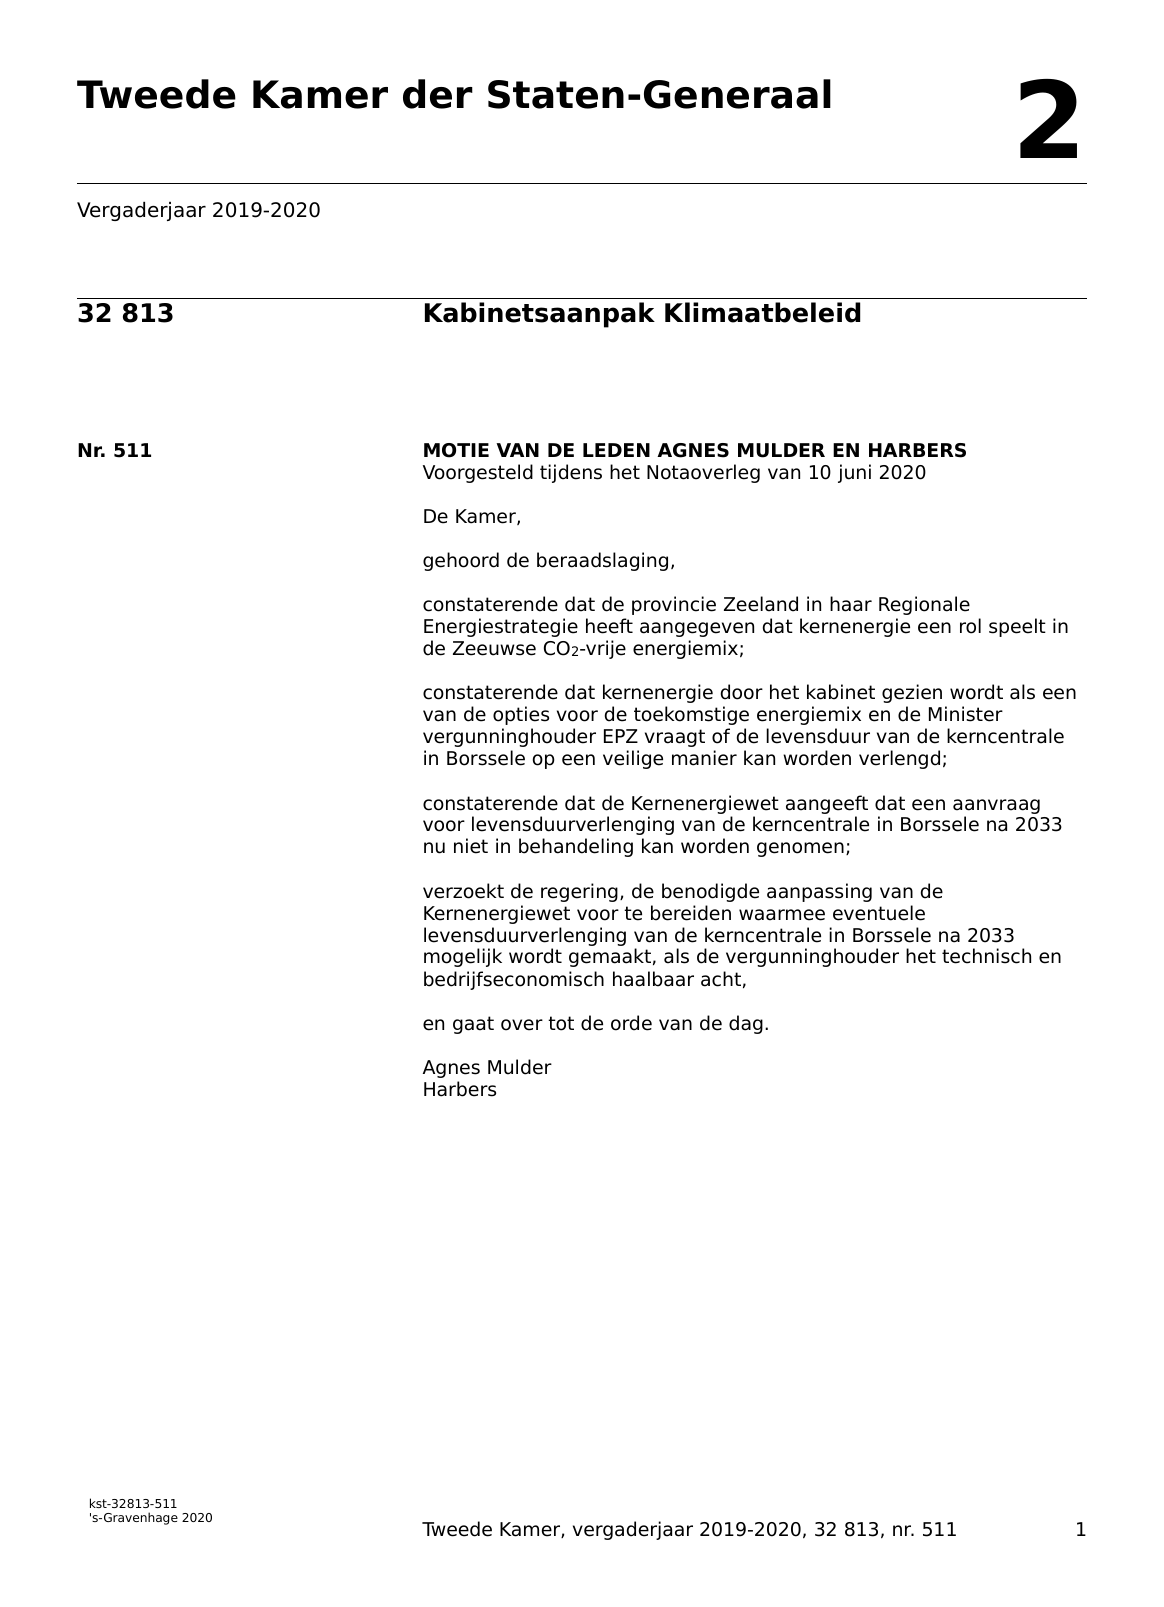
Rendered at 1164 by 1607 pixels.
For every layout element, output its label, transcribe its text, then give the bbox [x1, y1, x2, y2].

text gehoord de beraadslaging, [422, 550, 1087, 572]
subtitle 32 813 Kabinetsaanpak Klimaatbeleid [77, 299, 1087, 329]
text constaterende dat kernenergie door het kabinet gezien wordt als een van de opties voor de toekomstige energiemix en de Minister vergunninghouder EPZ vraagt of de levensduur van de kerncentrale in Borssele op een veilige manier kan worden verlengd; [422, 682, 1087, 770]
table_cell Vergaderjaar 2019-2020 [77, 184, 1087, 298]
text Agnes Mulder [422, 1057, 1087, 1079]
text kst-32813-511 [88, 1497, 323, 1511]
text De Kamer, [422, 506, 1087, 528]
subtitle Nr. 511 MOTIE VAN DE LEDEN AGNES MULDER EN HARBERS [77, 440, 1087, 462]
text verzoekt de regering, de benodigde aanpassing van de Kernenergiewet voor te bereiden waarmee eventuele levensduurverlenging van de kerncentrale in Borssele na 2033 mogelijk wordt gemaakt, als de vergunninghouder het technisch en bedrijfseconomisch haalbaar acht, [422, 881, 1087, 990]
text en gaat over tot de orde van de dag. [422, 1013, 1087, 1034]
text Voorgesteld tijdens het Notaoverleg van 10 juni 2020 [422, 462, 1087, 484]
table_header 2 [886, 59, 1087, 183]
table_header Tweede Kamer der Staten-Generaal [77, 59, 886, 183]
text constaterende dat de Kernenergiewet aangeeft dat een aanvraag voor levensduurverlenging van de kerncentrale in Borssele na 2033 nu niet in behandeling kan worden genomen; [422, 792, 1087, 858]
text constaterende dat de provincie Zeeland in haar Regionale Energiestrategie heeft aangegeven dat kernenergie een rol speelt in de Zeeuwse CO2-vrije energiemix; [422, 594, 1087, 660]
text 's-Gravenhage 2020 [88, 1511, 323, 1525]
text Harbers [422, 1079, 1087, 1101]
